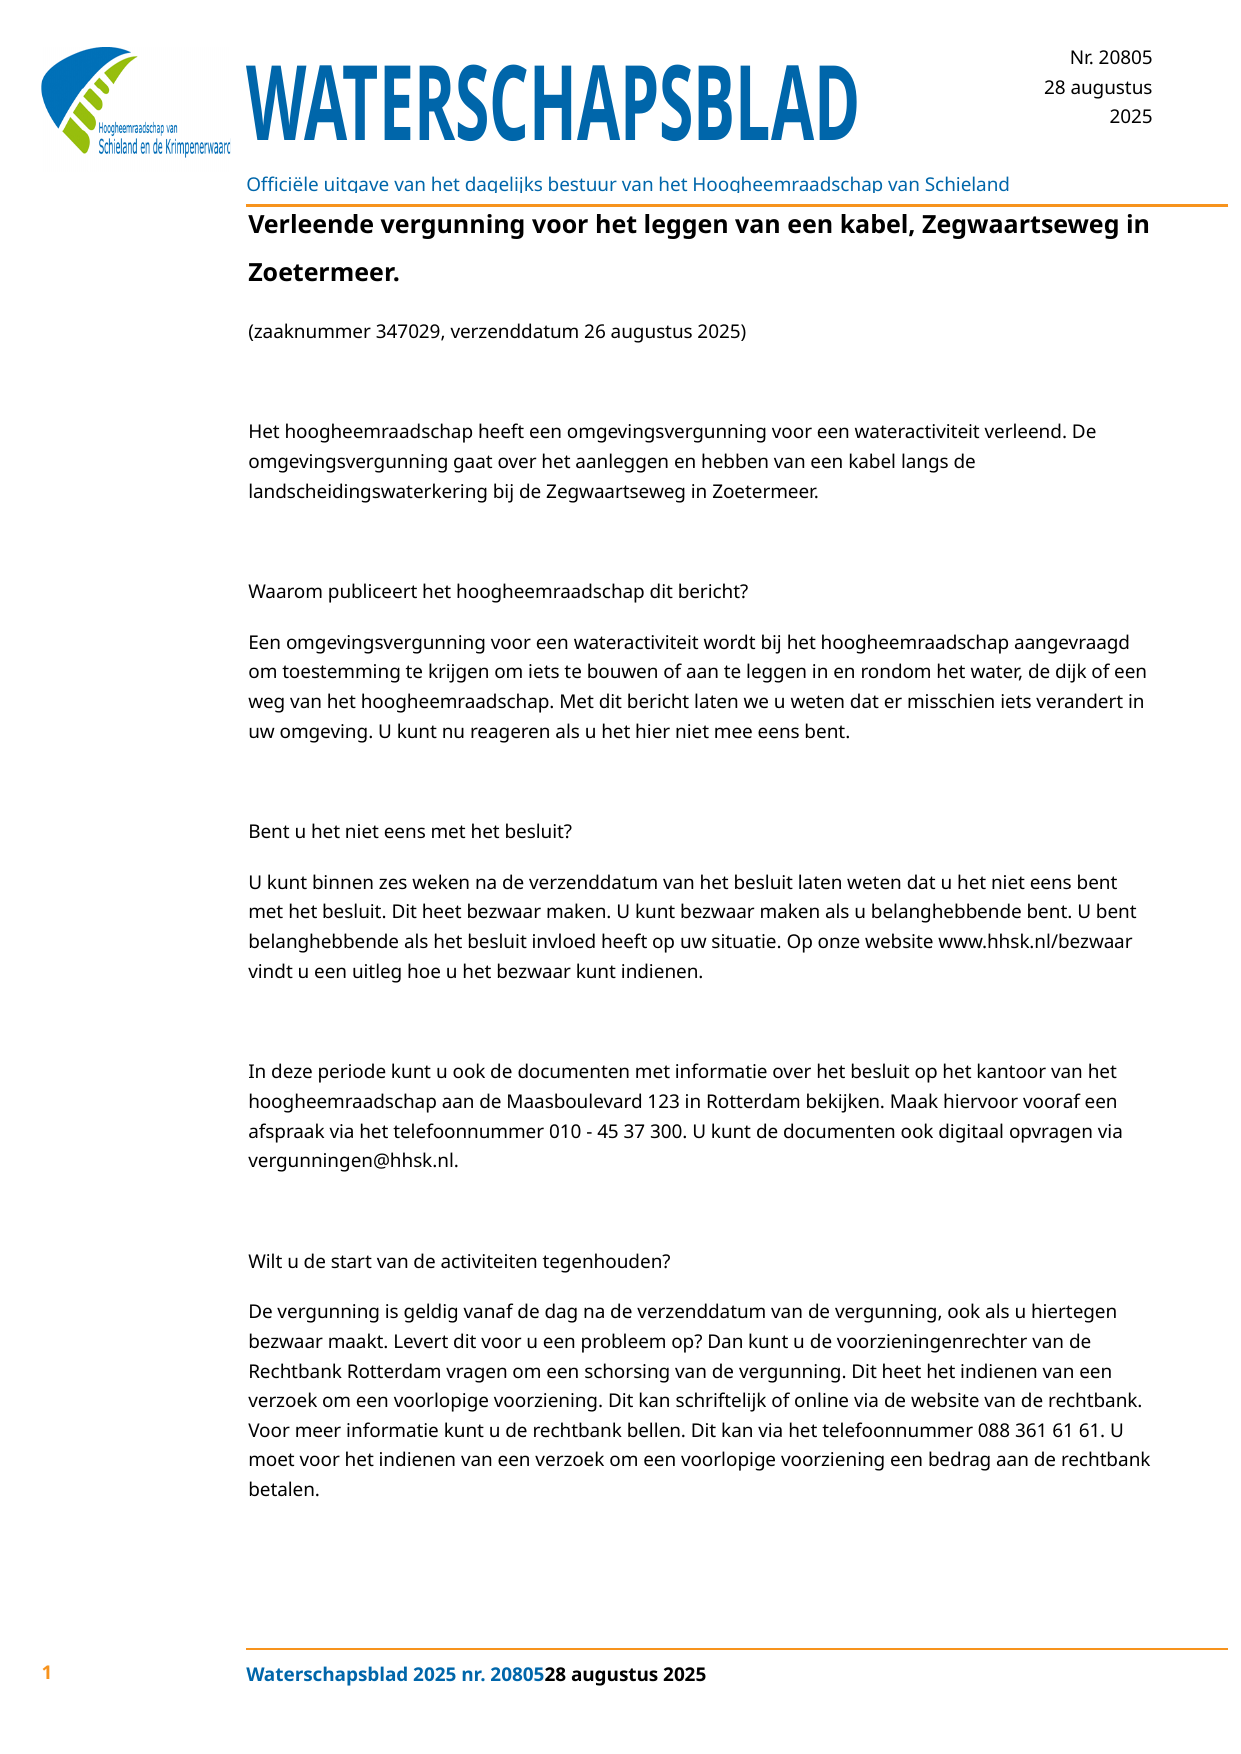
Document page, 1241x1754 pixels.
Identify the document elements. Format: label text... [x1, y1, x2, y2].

text U kunt binnen zes weken na de verzenddatum van het besluit laten weten dat u het niet eens bent met het besluit. Dit heet bezwaar maken. U kunt bezwaar maken als u belanghebbende bent. U bent belanghebbende als het besluit invloed heeft op uw situatie. Op onze website www.hhsk.nl/bezwaar vindt u een uitleg hoe u het bezwaar kunt indienen. [248, 869, 1152, 984]
text In deze periode kunt u ook de documenten met informatie over het besluit op het kantoor van het hoogheemraadschap aan de Maasboulevard 123 in Rotterdam bekijken. Maak hiervoor vooraf een afspraak via het telefoonnummer 010 - 45 37 300. U kunt de documenten ook digitaal opvragen via vergunningen@hhsk.nl. [248, 1059, 1152, 1173]
text (zaaknummer 347029, verzenddatum 26 augustus 2025) [248, 318, 1152, 344]
text Het hoogheemraadschap heeft een omgevingsvergunning voor een wateractiviteit verleend. De omgevingsvergunning gaat over het aanleggen en hebben van een kabel langs de landscheidingswaterkering bij de Zegwaartseweg in Zoetermeer. [248, 419, 1152, 504]
text Verleende vergunning voor het leggen van een kabel, Zegwaartseweg in Zoetermeer. [248, 207, 1152, 288]
text Een omgevingsvergunning voor een wateractiviteit wordt bij het hoogheemraadschap aangevraagd om toestemming te krijgen om iets te bouwen of aan te leggen in en rondom het water, de dijk of een weg van het hoogheemraadschap. Met dit bericht laten we u weten dat er misschien iets verandert in uw omgeving. U kunt nu reageren als u het hier niet mee eens bent. [248, 629, 1152, 744]
text Wilt u de start van de activiteiten tegenhouden? [248, 1248, 1152, 1274]
picture [41, 47, 231, 172]
text De vergunning is geldig vanaf de dag na de verzenddatum van de vergunning, ook als u hiertegen bezwaar maakt. Levert dit voor u een probleem op? Dan kunt u de voorzieningenrechter van de Rechtbank Rotterdam vragen om een schorsing van de vergunning. Dit heet het indienen van een verzoek om een voorlopige voorziening. Dit kan schriftelijk of online via de website van de rechtbank. Voor meer informatie kunt u de rechtbank bellen. Dit kan via het telefoonnummer 088 361 61 61. U moet voor het indienen van een verzoek om een voorlopige voorziening een bedrag aan de rechtbank betalen. [248, 1299, 1152, 1502]
text Waarom publiceert het hoogheemraadschap dit bericht? [248, 579, 1152, 604]
text Bent u het niet eens met het besluit? [248, 819, 1152, 844]
